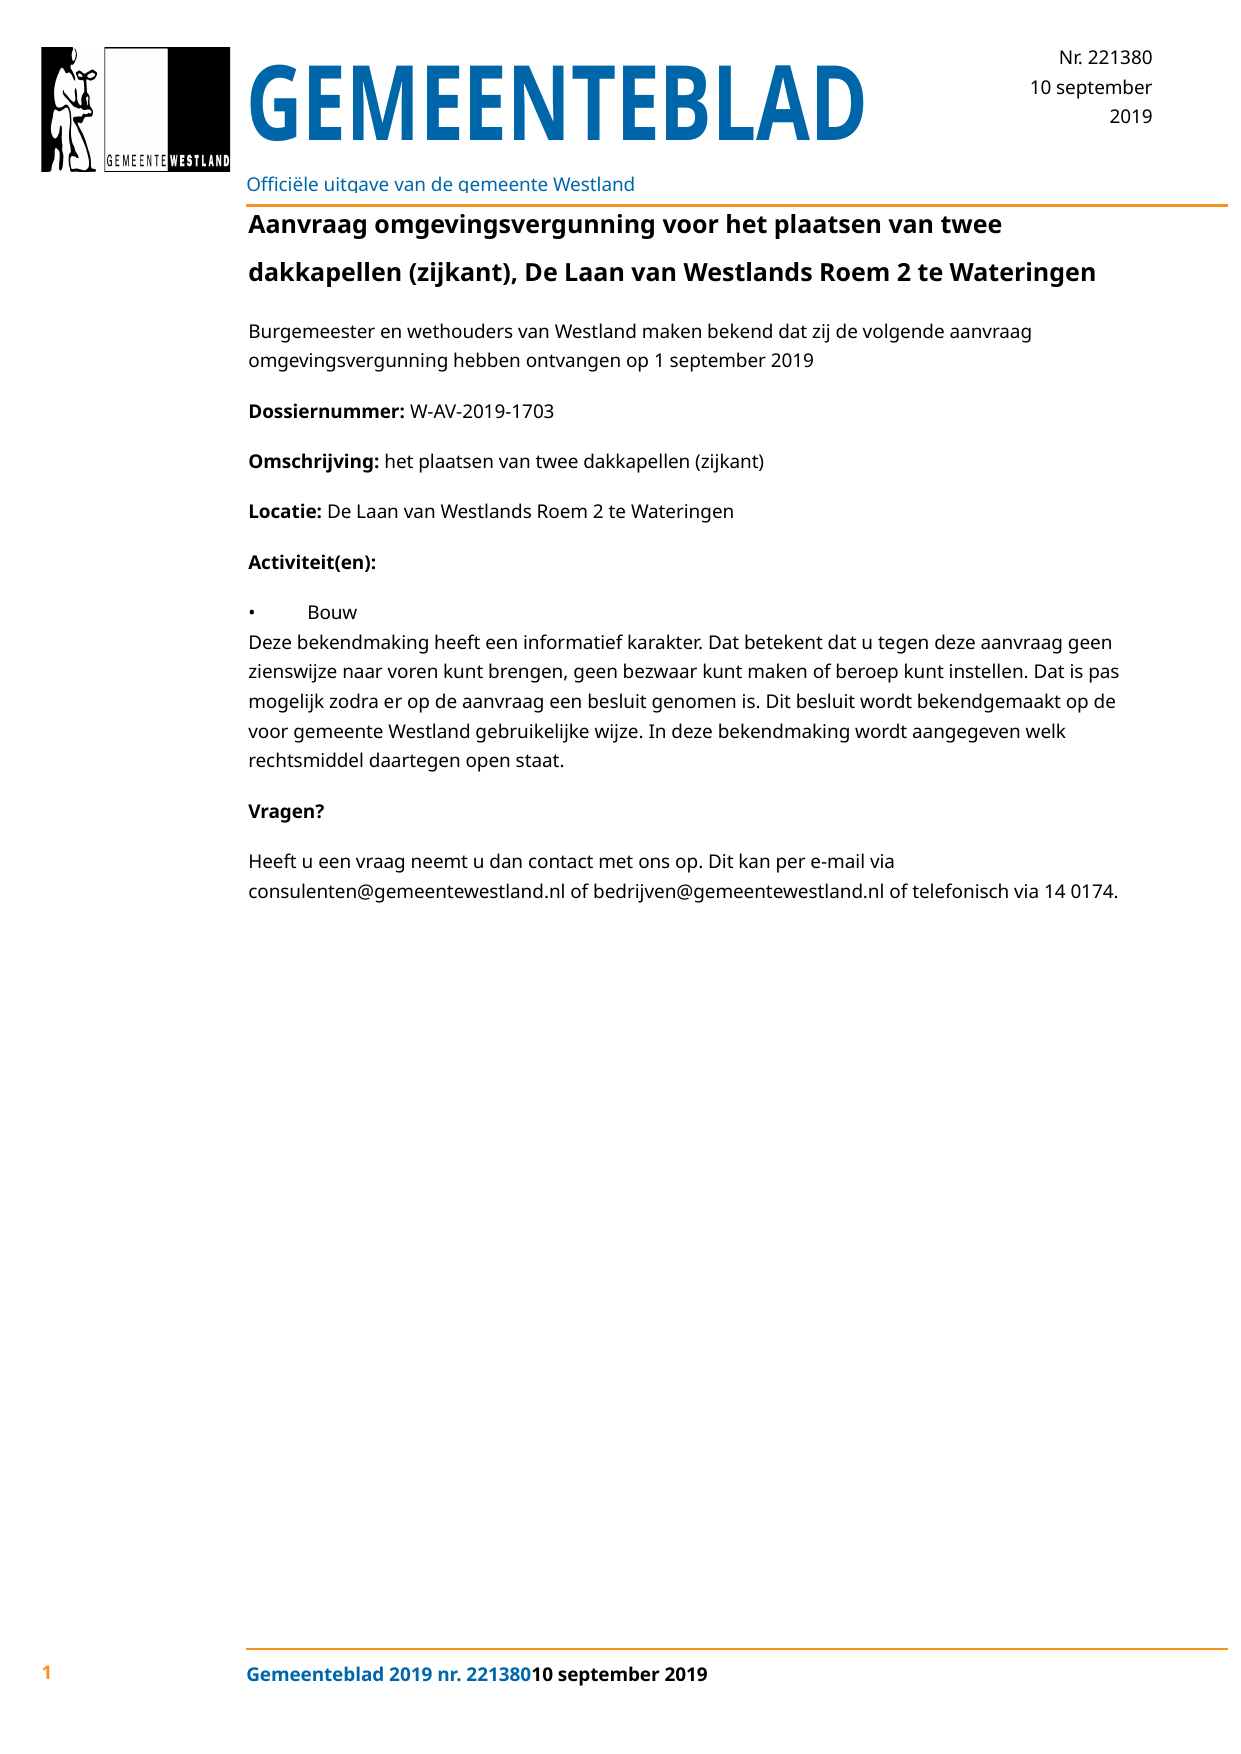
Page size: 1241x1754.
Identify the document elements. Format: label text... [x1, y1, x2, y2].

picture [41, 47, 231, 172]
text Activiteit(en): [248, 549, 1152, 575]
text Deze bekendmaking heeft een informatief karakter. Dat betekent dat u tegen deze aanvraag geen zienswijze naar voren kunt brengen, geen bezwaar kunt maken of beroep kunt instellen. Dat is pas mogelijk zodra er op de aanvraag een besluit genomen is. Dit besluit wordt bekendgemaakt op de voor gemeente Westland gebruikelijke wijze. In deze bekendmaking wordt aangegeven welk rechtsmiddel daartegen open staat. [248, 629, 1152, 773]
text Omschrijving: het plaatsen van twee dakkapellen (zijkant) [248, 448, 1152, 474]
list Bouw [248, 599, 1152, 625]
text Locatie: De Laan van Westlands Roem 2 te Wateringen [248, 499, 1152, 524]
text Heeft u een vraag neemt u dan contact met ons op. Dit kan per e-mail via consulenten@gemeentewestland.nl of bedrijven@gemeentewestland.nl of telefonisch via 14 0174. [248, 848, 1152, 904]
text Burgemeester en wethouders van Westland maken bekend dat zij de volgende aanvraag omgevingsvergunning hebben ontvangen op 1 september 2019 [248, 318, 1152, 373]
text Aanvraag omgevingsvergunning voor het plaatsen van twee dakkapellen (zijkant), De Laan van Westlands Roem 2 te Wateringen [248, 207, 1152, 288]
text Dossiernummer: W-AV-2019-1703 [248, 398, 1152, 424]
text Vragen? [248, 798, 1152, 824]
